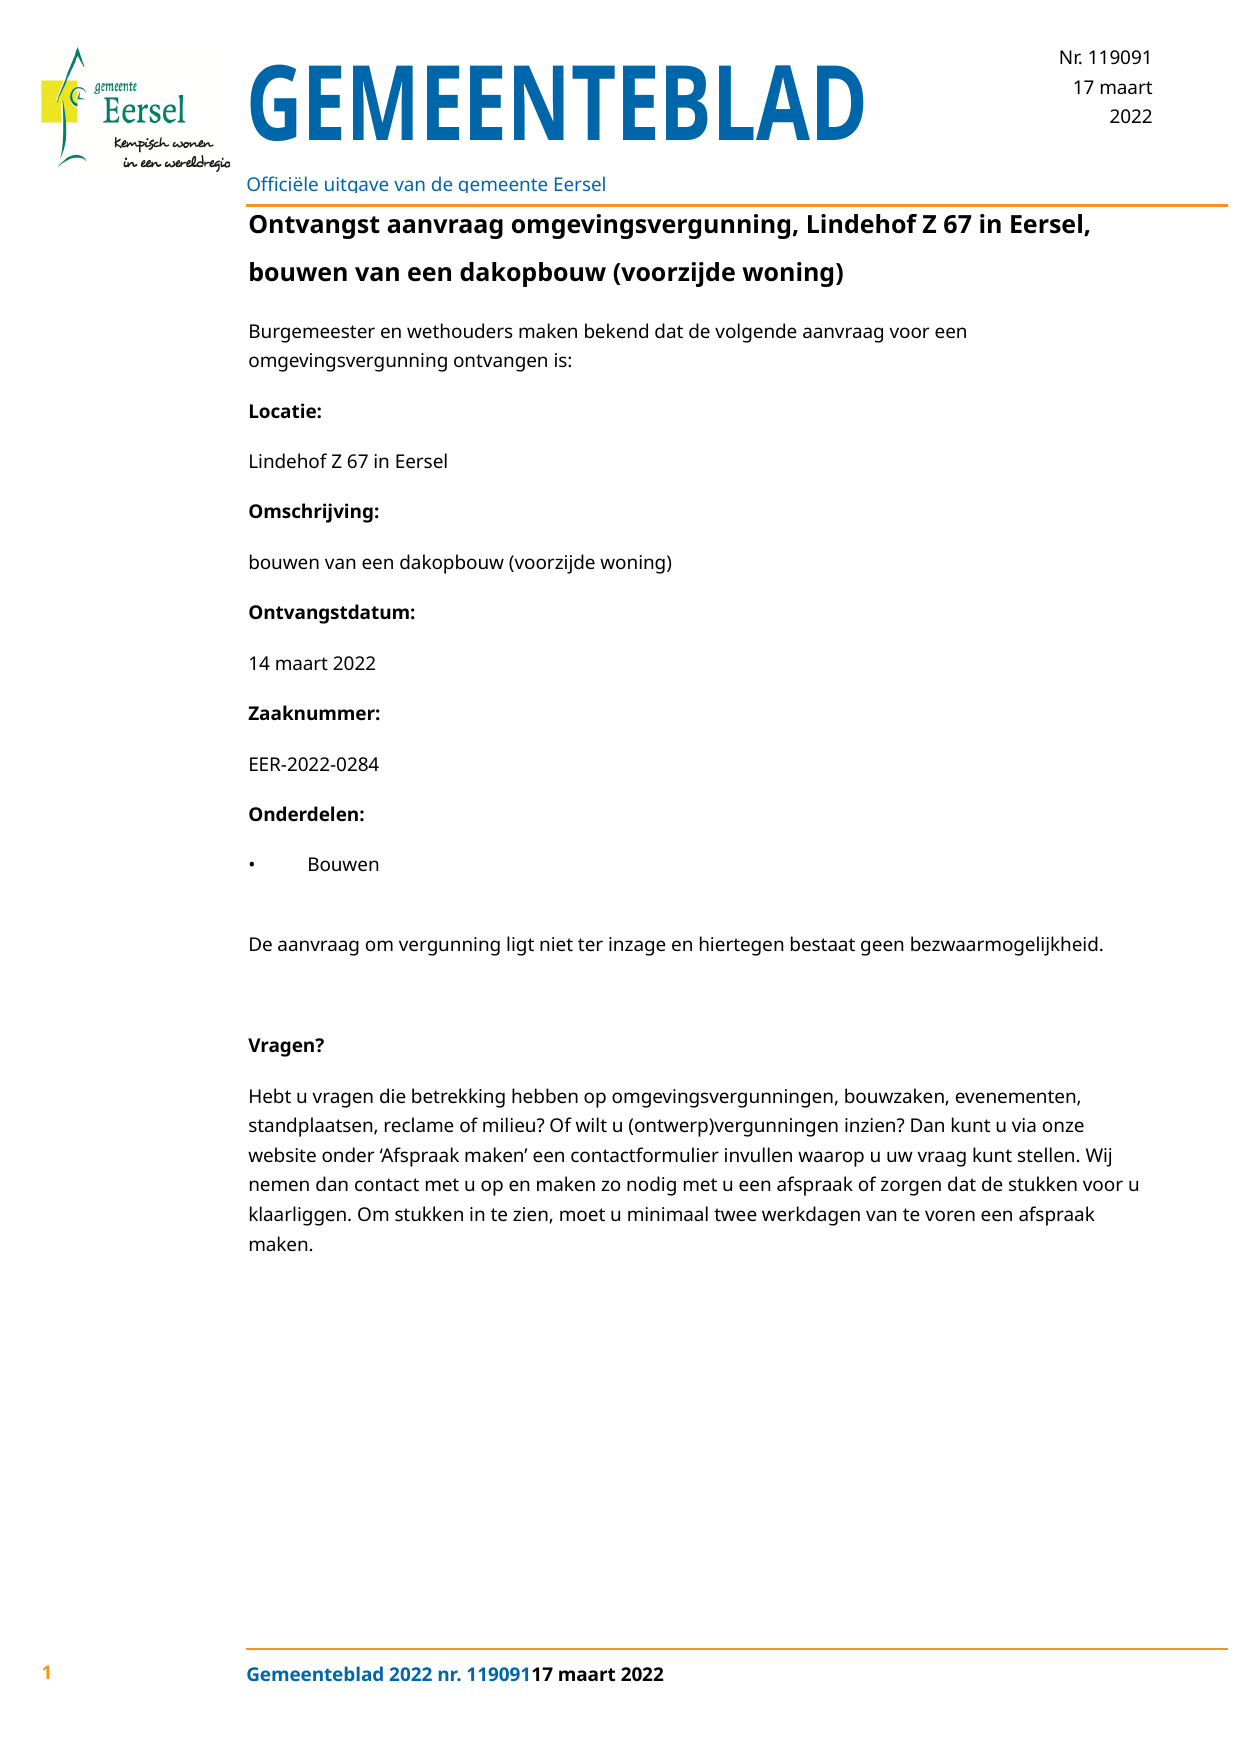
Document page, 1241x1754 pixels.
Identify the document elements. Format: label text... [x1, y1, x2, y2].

picture [41, 47, 231, 172]
text Ontvangstdatum: [248, 599, 1152, 625]
text De aanvraag om vergunning ligt niet ter inzage en hiertegen bestaat geen bezwaarmogelijkheid. [248, 932, 1152, 957]
text Burgemeester en wethouders maken bekend dat de volgende aanvraag voor een omgevingsvergunning ontvangen is: [248, 318, 1152, 373]
text Ontvangst aanvraag omgevingsvergunning, Lindehof Z 67 in Eersel, bouwen van een dakopbouw (voorzijde woning) [248, 207, 1152, 288]
text Locatie: [248, 398, 1152, 424]
text EER-2022-0284 [248, 751, 1152, 777]
text Zaaknummer: [248, 700, 1152, 726]
text 14 maart 2022 [248, 650, 1152, 676]
text Onderdelen: [248, 801, 1152, 827]
text Hebt u vragen die betrekking hebben op omgevingsvergunningen, bouwzaken, evenementen, standplaatsen, reclame of milieu? Of wilt u (ontwerp)vergunningen inzien? Dan kunt u via onze website onder ‘Afspraak maken’ een contactformulier invullen waarop u uw vraag kunt stellen. Wij nemen dan contact met u op en maken zo nodig met u een afspraak of zorgen dat de stukken voor u klaarliggen. Om stukken in te zien, moet u minimaal twee werkdagen van te voren een afspraak maken. [248, 1083, 1152, 1257]
text Lindehof Z 67 in Eersel [248, 448, 1152, 474]
text Omschrijving: [248, 499, 1152, 524]
text Vragen? [248, 1032, 1152, 1058]
list Bouwen [248, 852, 1152, 877]
text bouwen van een dakopbouw (voorzijde woning) [248, 549, 1152, 575]
